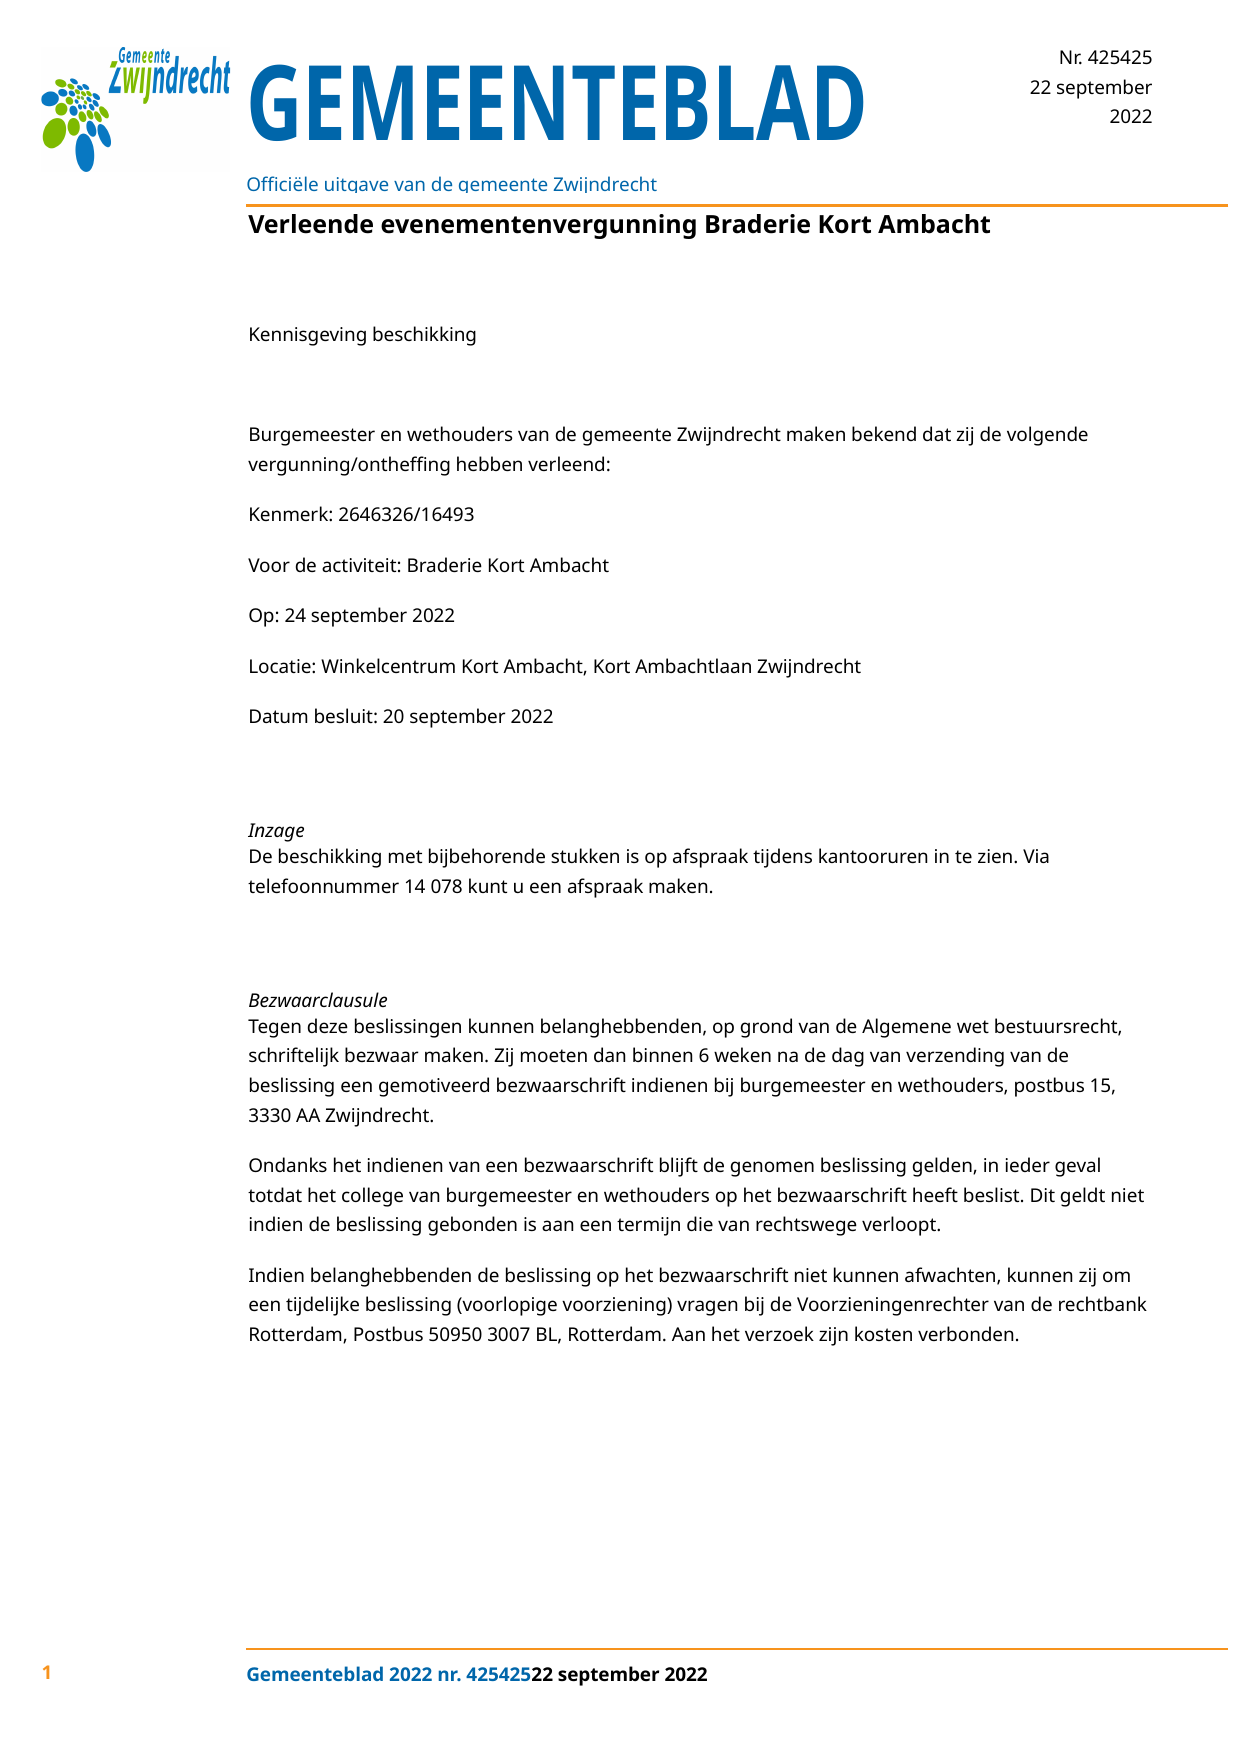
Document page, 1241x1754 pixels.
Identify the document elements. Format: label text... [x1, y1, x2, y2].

text Inzage [248, 818, 1152, 843]
text Indien belanghebbenden de beslissing op het bezwaarschrift niet kunnen afwachten, kunnen zij om een tijdelijke beslissing (voorlopige voorziening) vragen bij de Voorzieningenrechter van de rechtbank Rotterdam, Postbus 50950 3007 BL, Rotterdam. Aan het verzoek zijn kosten verbonden. [248, 1262, 1152, 1347]
text Datum besluit: 20 september 2022 [248, 703, 1152, 729]
text Op: 24 september 2022 [248, 602, 1152, 628]
picture [41, 47, 231, 172]
text Kenmerk: 2646326/16493 [248, 502, 1152, 527]
text Kennisgeving beschikking [248, 321, 1152, 346]
text Burgemeester en wethouders van de gemeente Zwijndrecht maken bekend dat zij de volgende vergunning/ontheffing hebben verleend: [248, 422, 1152, 477]
text Locatie: Winkelcentrum Kort Ambacht, Kort Ambachtlaan Zwijndrecht [248, 653, 1152, 678]
text Ondanks het indienen van een bezwaarschrift blijft de genomen beslissing gelden, in ieder geval totdat het college van burgemeester en wethouders op het bezwaarschrift heeft beslist. Dit geldt niet indien de beslissing gebonden is aan een termijn die van rechtswege verloopt. [248, 1152, 1152, 1237]
text Bezwaarclausule [248, 987, 1152, 1013]
text De beschikking met bijbehorende stukken is op afspraak tijdens kantooruren in te zien. Via telefoonnummer 14 078 kunt u een afspraak maken. [248, 843, 1152, 899]
text Tegen deze beslissingen kunnen belanghebbenden, op grond van de Algemene wet bestuursrecht, schriftelijk bezwaar maken. Zij moeten dan binnen 6 weken na de dag van verzending van de beslissing een gemotiveerd bezwaarschrift indienen bij burgemeester en wethouders, postbus 15, 3330 AA Zwijndrecht. [248, 1013, 1152, 1127]
text Verleende evenementenvergunning Braderie Kort Ambacht [248, 207, 1152, 241]
text Voor de activiteit: Braderie Kort Ambacht [248, 552, 1152, 578]
